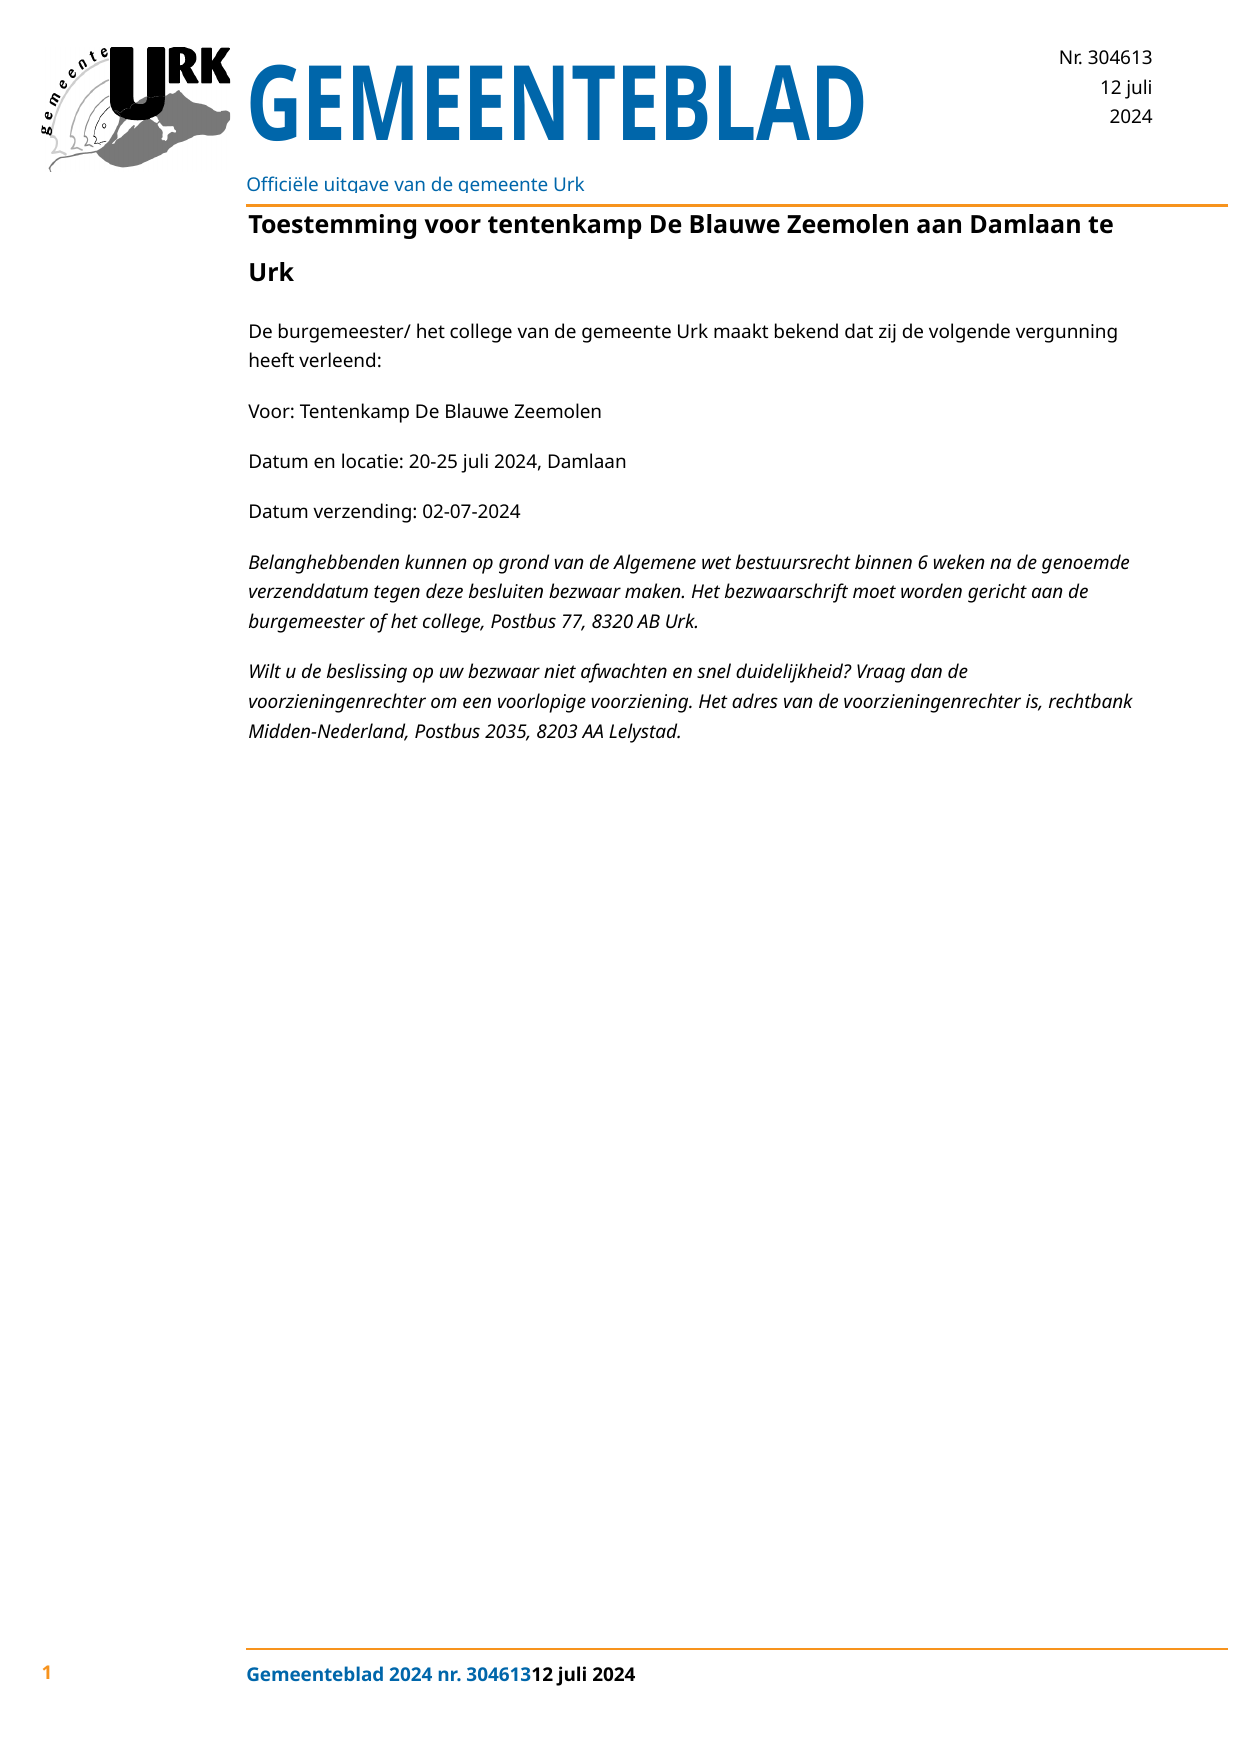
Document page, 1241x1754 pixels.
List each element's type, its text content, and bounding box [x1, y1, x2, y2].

picture [41, 47, 231, 172]
text Datum en locatie: 20-25 juli 2024, Damlaan [248, 448, 1152, 474]
text Belanghebbenden kunnen op grond van de Algemene wet bestuursrecht binnen 6 weken na de genoemde verzenddatum tegen deze besluiten bezwaar maken. Het bezwaarschrift moet worden gericht aan de burgemeester of het college, Postbus 77, 8320 AB Urk. [248, 549, 1152, 634]
text Toestemming voor tentenkamp De Blauwe Zeemolen aan Damlaan te Urk [248, 207, 1152, 288]
text De burgemeester/ het college van de gemeente Urk maakt bekend dat zij de volgende vergunning heeft verleend: [248, 318, 1152, 373]
text Voor: Tentenkamp De Blauwe Zeemolen [248, 398, 1152, 424]
text Wilt u de beslissing op uw bezwaar niet afwachten en snel duidelijkheid? Vraag dan de voorzieningenrechter om een voorlopige voorziening. Het adres van de voorzieningenrechter is, rechtbank Midden-Nederland, Postbus 2035, 8203 AA Lelystad. [248, 659, 1152, 744]
text Datum verzending: 02-07-2024 [248, 499, 1152, 524]
